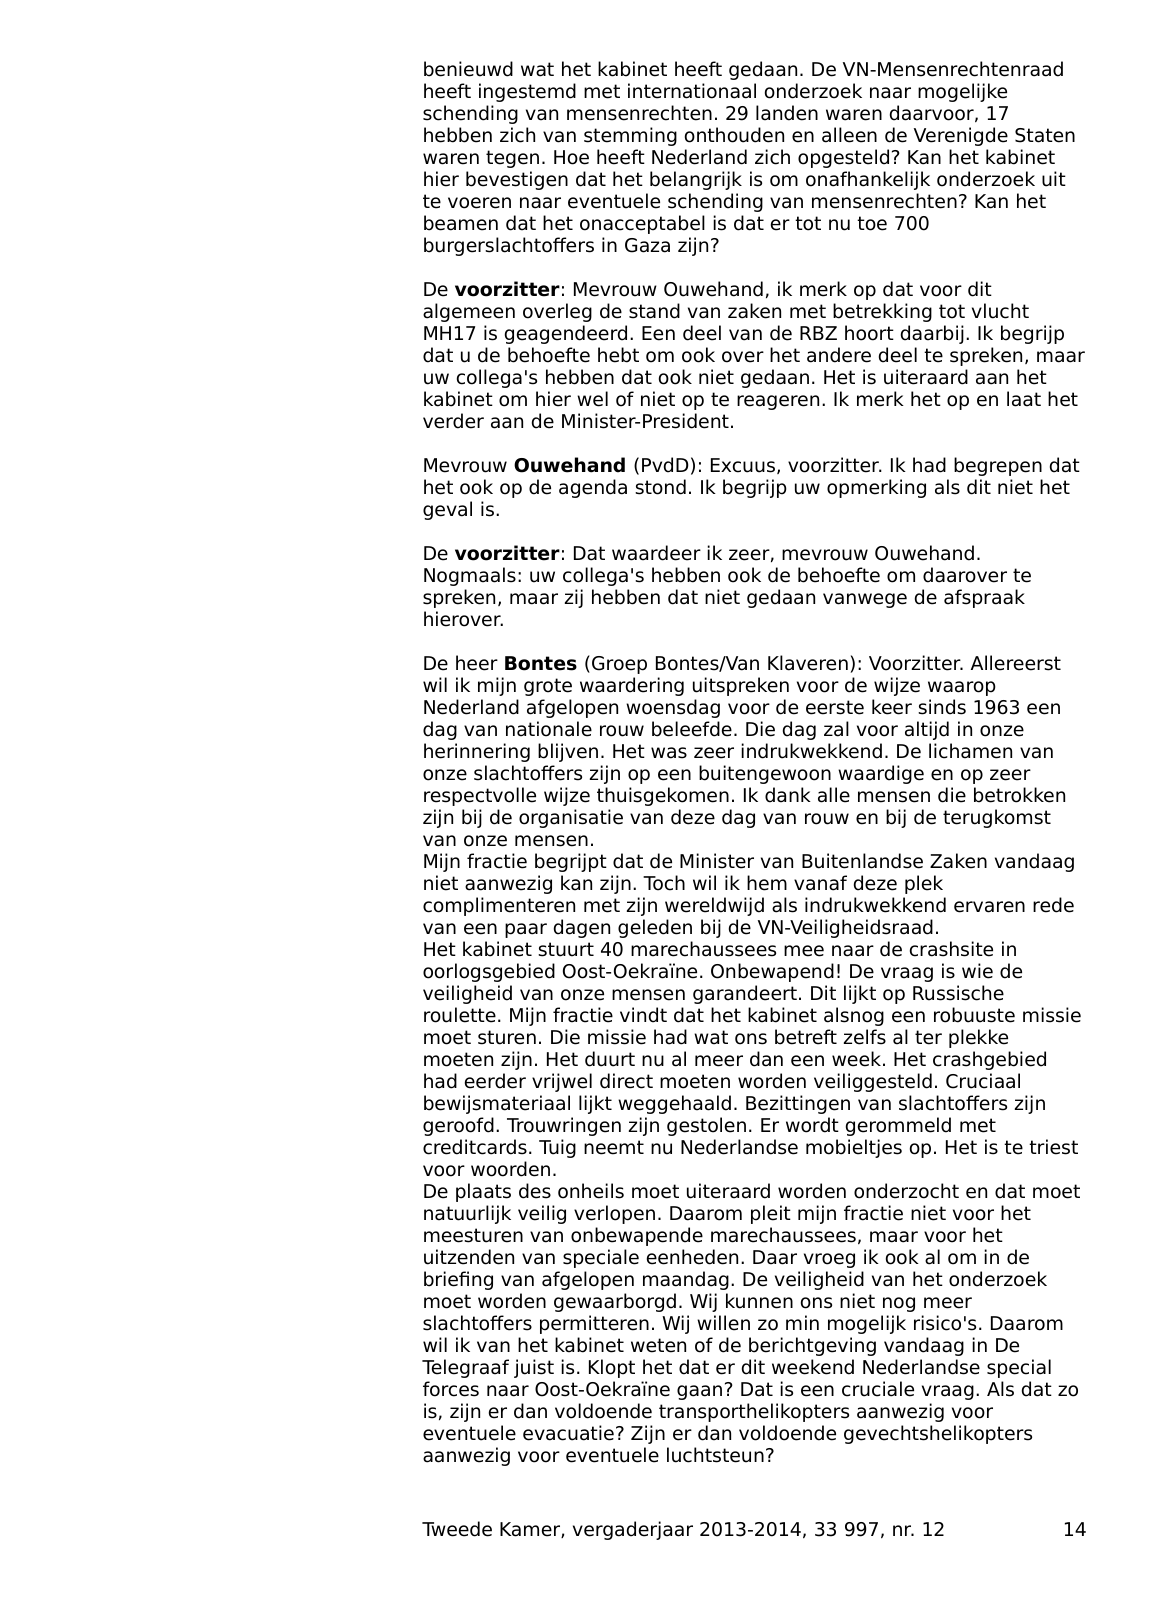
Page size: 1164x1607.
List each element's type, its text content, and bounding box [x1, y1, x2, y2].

text De plaats des onheils moet uiteraard worden onderzocht en dat moet natuurlijk veilig verlopen. Daarom pleit mijn fractie niet voor het meesturen van onbewapende marechaussees, maar voor het uitzenden van speciale eenheden. Daar vroeg ik ook al om in de briefing van afgelopen maandag. De veiligheid van het onderzoek moet worden gewaarborgd. Wij kunnen ons niet nog meer slachtoffers permitteren. Wij willen zo min mogelijk risico's. Daarom wil ik van het kabinet weten of de berichtgeving vandaag in De Telegraaf juist is. Klopt het dat er dit weekend Nederlandse special forces naar Oost-Oekraïne gaan? Dat is een cruciale vraag. Als dat zo is, zijn er dan voldoende transporthelikopters aanwezig voor eventuele evacuatie? Zijn er dan voldoende gevechtshelikopters aanwezig voor eventuele luchtsteun? [422, 1181, 1087, 1467]
text benieuwd wat het kabinet heeft gedaan. De VN-Mensenrechtenraad heeft ingestemd met internationaal onderzoek naar mogelijke schending van mensenrechten. 29 landen waren daarvoor, 17 hebben zich van stemming onthouden en alleen de Verenigde Staten waren tegen. Hoe heeft Nederland zich opgesteld? Kan het kabinet hier bevestigen dat het belangrijk is om onafhankelijk onderzoek uit te voeren naar eventuele schending van mensenrechten? Kan het beamen dat het onacceptabel is dat er tot nu toe 700 burgerslachtoffers in Gaza zijn? [422, 59, 1087, 257]
text Mijn fractie begrijpt dat de Minister van Buitenlandse Zaken vandaag niet aanwezig kan zijn. Toch wil ik hem vanaf deze plek complimenteren met zijn wereldwijd als indrukwekkend ervaren rede van een paar dagen geleden bij de VN-Veiligheidsraad. [422, 851, 1087, 939]
text Mevrouw Ouwehand (PvdD): Excuus, voorzitter. Ik had begrepen dat het ook op de agenda stond. Ik begrijp uw opmerking als dit niet het geval is. [422, 455, 1087, 521]
text Het kabinet stuurt 40 marechaussees mee naar de crashsite in oorlogsgebied Oost-Oekraïne. Onbewapend! De vraag is wie de veiligheid van onze mensen garandeert. Dit lijkt op Russische roulette. Mijn fractie vindt dat het kabinet alsnog een robuuste missie moet sturen. Die missie had wat ons betreft zelfs al ter plekke moeten zijn. Het duurt nu al meer dan een week. Het crashgebied had eerder vrijwel direct moeten worden veiliggesteld. Cruciaal bewijsmateriaal lijkt weggehaald. Bezittingen van slachtoffers zijn geroofd. Trouwringen zijn gestolen. Er wordt gerommeld met creditcards. Tuig neemt nu Nederlandse mobieltjes op. Het is te triest voor woorden. [422, 939, 1087, 1181]
text De voorzitter: Mevrouw Ouwehand, ik merk op dat voor dit algemeen overleg de stand van zaken met betrekking tot vlucht MH17 is geagendeerd. Een deel van de RBZ hoort daarbij. Ik begrijp dat u de behoefte hebt om ook over het andere deel te spreken, maar uw collega's hebben dat ook niet gedaan. Het is uiteraard aan het kabinet om hier wel of niet op te reageren. Ik merk het op en laat het verder aan de Minister-President. [422, 279, 1087, 433]
text De heer Bontes (Groep Bontes/Van Klaveren): Voorzitter. Allereerst wil ik mijn grote waardering uitspreken voor de wijze waarop Nederland afgelopen woensdag voor de eerste keer sinds 1963 een dag van nationale rouw beleefde. Die dag zal voor altijd in onze herinnering blijven. Het was zeer indrukwekkend. De lichamen van onze slachtoffers zijn op een buitengewoon waardige en op zeer respectvolle wijze thuisgekomen. Ik dank alle mensen die betrokken zijn bij de organisatie van deze dag van rouw en bij de terugkomst van onze mensen. [422, 653, 1087, 851]
text De voorzitter: Dat waardeer ik zeer, mevrouw Ouwehand. Nogmaals: uw collega's hebben ook de behoefte om daarover te spreken, maar zij hebben dat niet gedaan vanwege de afspraak hierover. [422, 543, 1087, 631]
